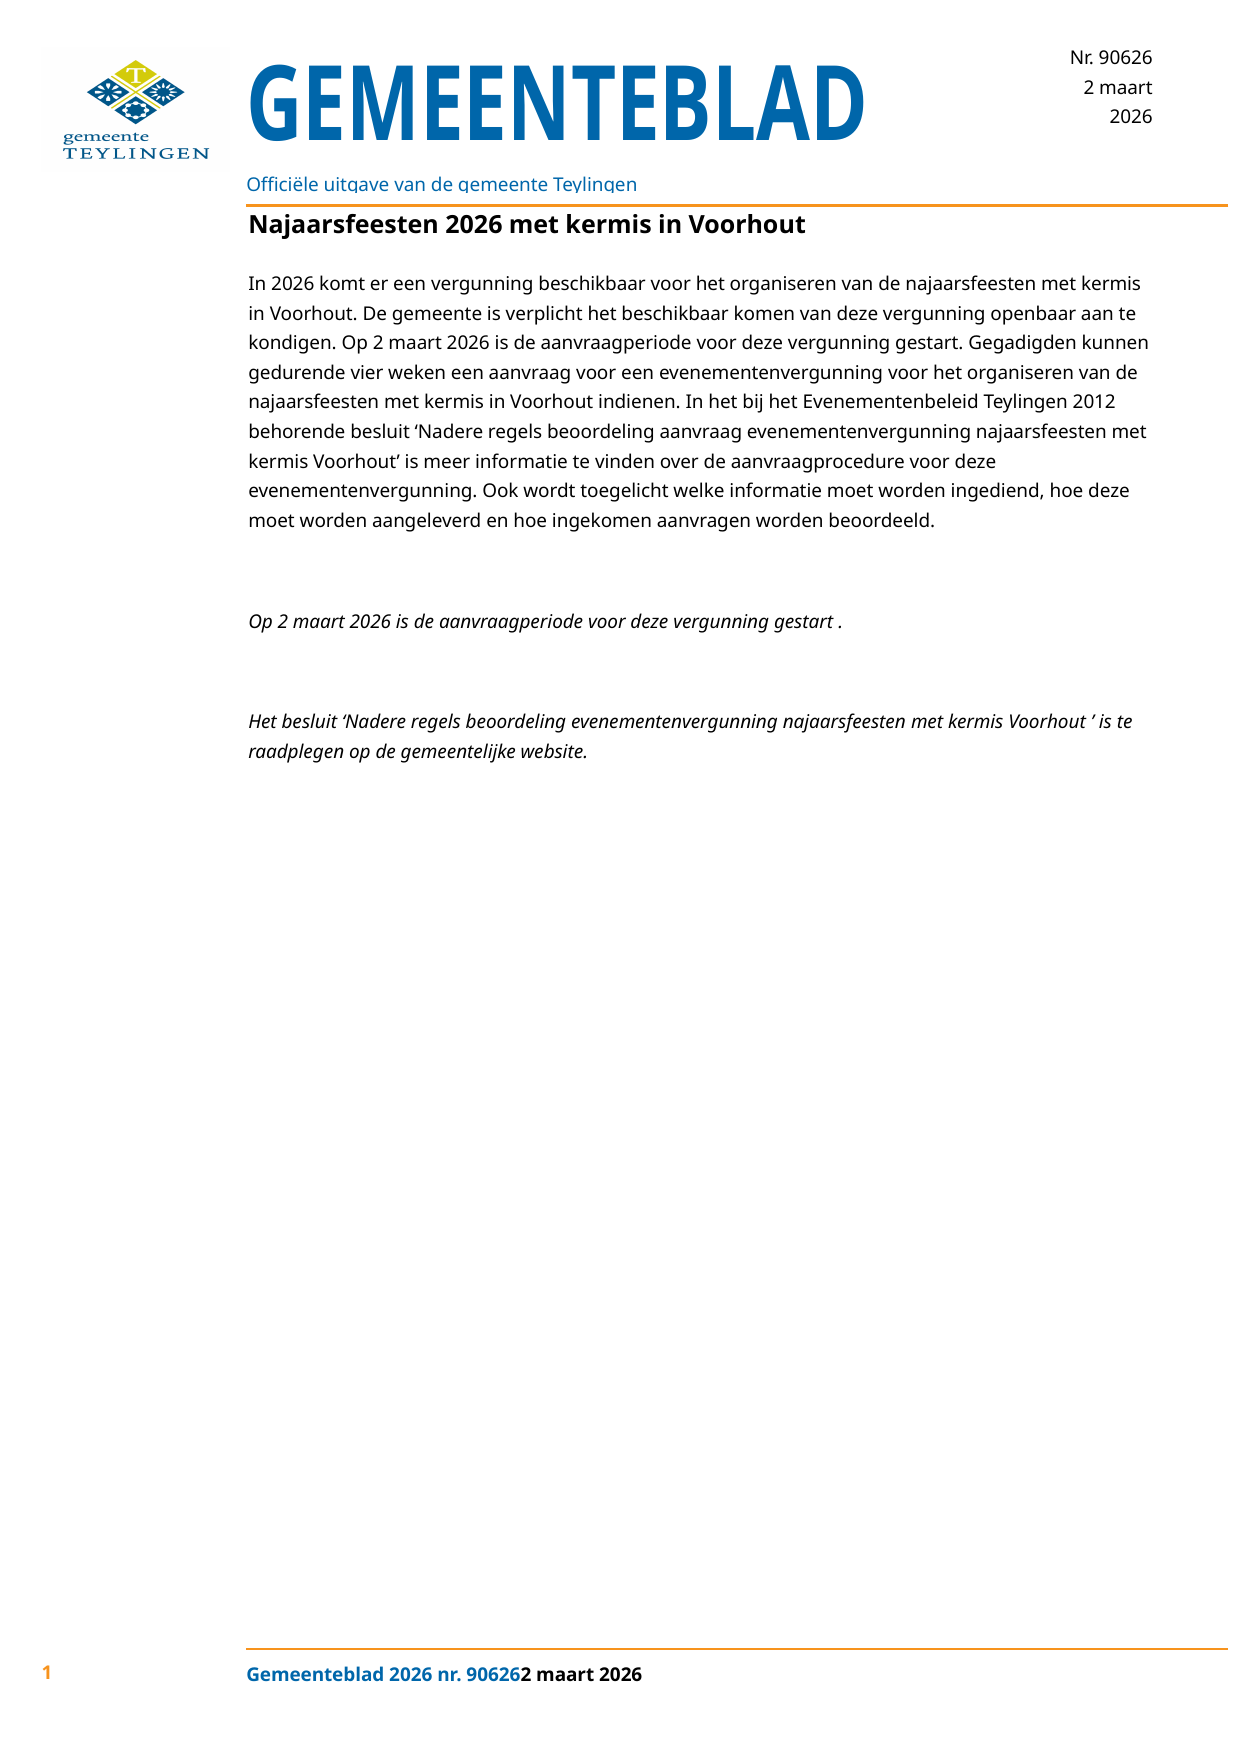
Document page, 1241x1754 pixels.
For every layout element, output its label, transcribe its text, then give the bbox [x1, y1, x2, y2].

text In 2026 komt er een vergunning beschikbaar voor het organiseren van de najaarsfeesten met kermis in Voorhout. De gemeente is verplicht het beschikbaar komen van deze vergunning openbaar aan te kondigen. Op 2 maart 2026 is de aanvraagperiode voor deze vergunning gestart. Gegadigden kunnen gedurende vier weken een aanvraag voor een evenementenvergunning voor het organiseren van de najaarsfeesten met kermis in Voorhout indienen. In het bij het Evenementenbeleid Teylingen 2012 behorende besluit ‘Nadere regels beoordeling aanvraag evenementenvergunning najaarsfeesten met kermis Voorhout’ is meer informatie te vinden over de aanvraagprocedure voor deze evenementenvergunning. Ook wordt toegelicht welke informatie moet worden ingediend, hoe deze moet worden aangeleverd en hoe ingekomen aanvragen worden beoordeeld. [248, 270, 1152, 533]
text Het besluit ‘Nadere regels beoordeling evenementenvergunning najaarsfeesten met kermis Voorhout ’ is te raadplegen op de gemeentelijke website. [248, 709, 1152, 764]
text Op 2 maart 2026 is de aanvraagperiode voor deze vergunning gestart . [248, 608, 1152, 633]
text Najaarsfeesten 2026 met kermis in Voorhout [248, 207, 1152, 241]
picture [41, 47, 231, 172]
